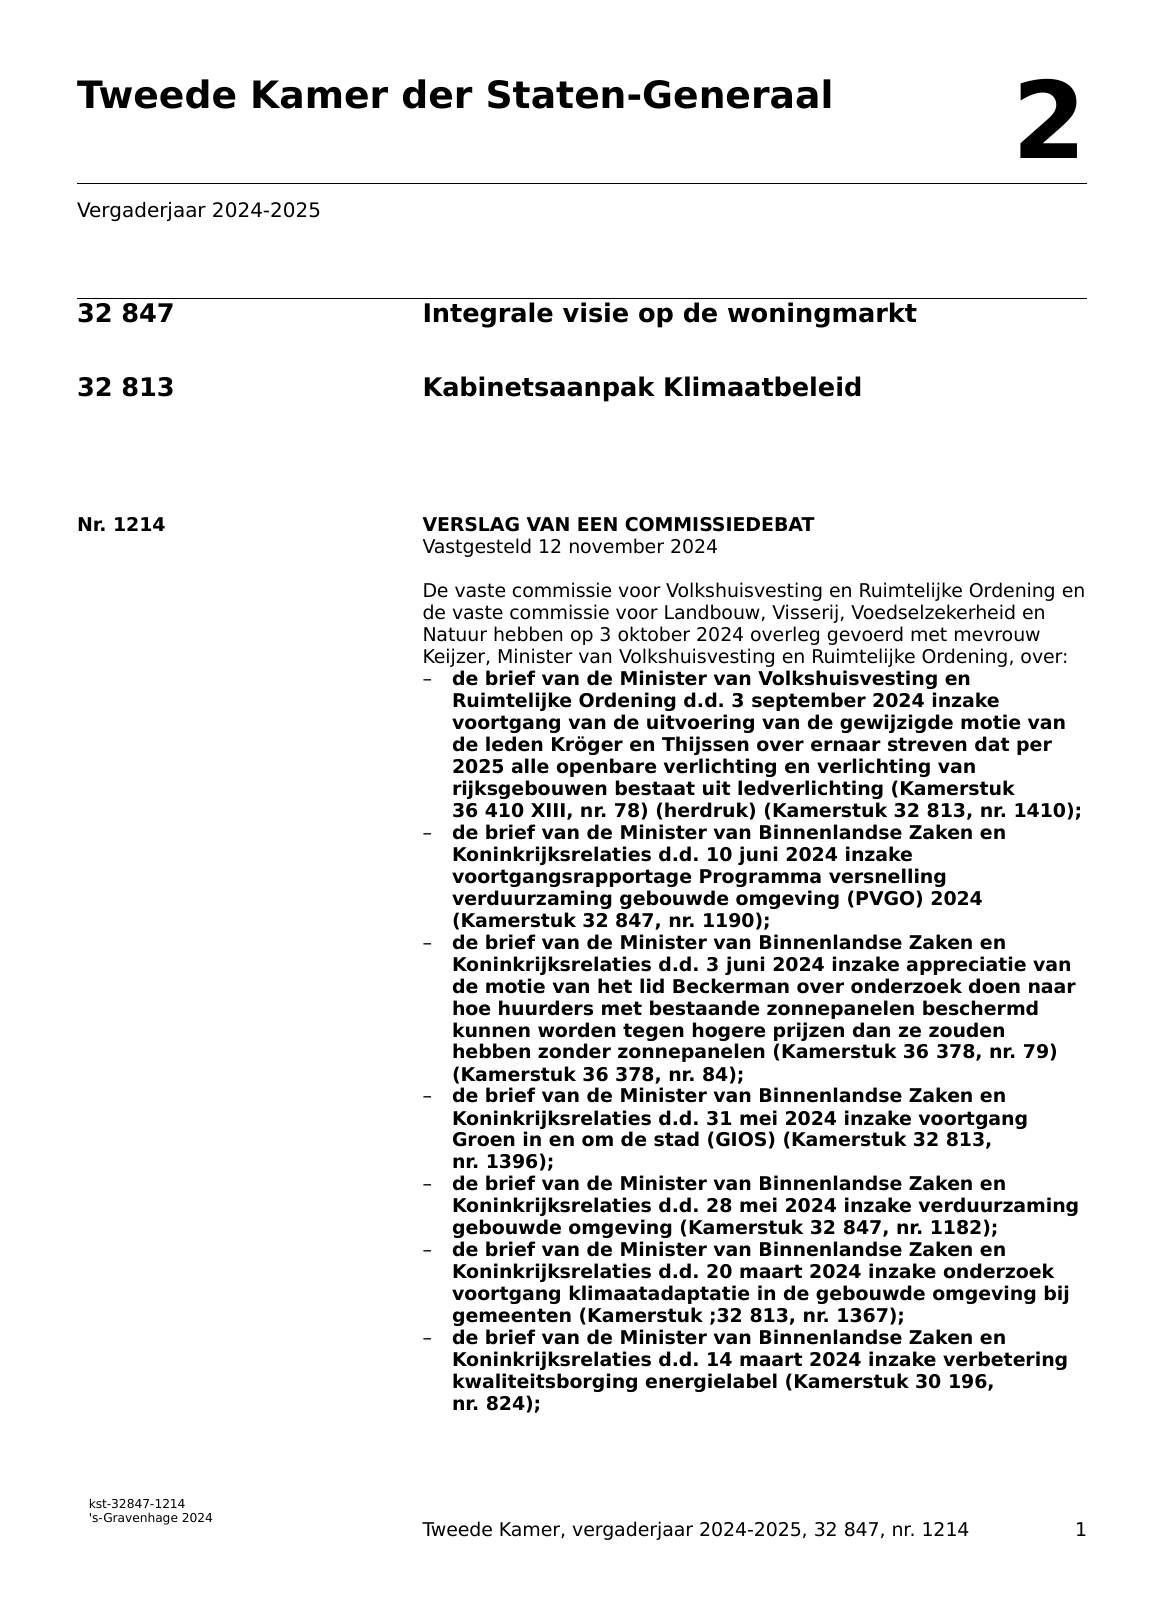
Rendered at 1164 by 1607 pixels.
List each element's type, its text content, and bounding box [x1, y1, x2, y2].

text – de brief van de Minister van Volkshuisvesting en Ruimtelijke Ordening d.d. 3 september 2024 inzake voortgang van de uitvoering van de gewijzigde motie van de leden Kröger en Thijssen over ernaar streven dat per 2025 alle openbare verlichting en verlichting van rijksgebouwen bestaat uit ledverlichting (Kamerstuk 36 410 XIII, nr. 78) (herdruk) (Kamerstuk 32 813, nr. 1410); [422, 668, 1087, 822]
text – de brief van de Minister van Binnenlandse Zaken en Koninkrijksrelaties d.d. 3 juni 2024 inzake appreciatie van de motie van het lid Beckerman over onderzoek doen naar hoe huurders met bestaande zonnepanelen beschermd kunnen worden tegen hogere prijzen dan ze zouden hebben zonder zonnepanelen (Kamerstuk 36 378, nr. 79) (Kamerstuk 36 378, nr. 84); [422, 932, 1087, 1085]
text – de brief van de Minister van Binnenlandse Zaken en Koninkrijksrelaties d.d. 20 maart 2024 inzake onderzoek voortgang klimaatadaptatie in de gebouwde omgeving bij gemeenten (Kamerstuk ;32 813, nr. 1367); [422, 1239, 1087, 1327]
text De vaste commissie voor Volkshuisvesting en Ruimtelijke Ordening en de vaste commissie voor Landbouw, Visserij, Voedselzekerheid en Natuur hebben op 3 oktober 2024 overleg gevoerd met mevrouw Keijzer, Minister van Volkshuisvesting en Ruimtelijke Ordening, over: [422, 580, 1087, 668]
text – de brief van de Minister van Binnenlandse Zaken en Koninkrijksrelaties d.d. 10 juni 2024 inzake voortgangsrapportage Programma versnelling verduurzaming gebouwde omgeving (PVGO) 2024 (Kamerstuk 32 847, nr. 1190); [422, 822, 1087, 932]
text kst-32847-1214 [88, 1497, 323, 1511]
table_cell Vergaderjaar 2024-2025 [77, 184, 1087, 298]
subtitle Nr. 1214 VERSLAG VAN EEN COMMISSIEDEBAT [77, 514, 1087, 536]
text – de brief van de Minister van Binnenlandse Zaken en Koninkrijksrelaties d.d. 28 mei 2024 inzake verduurzaming gebouwde omgeving (Kamerstuk 32 847, nr. 1182); [422, 1173, 1087, 1239]
text – de brief van de Minister van Binnenlandse Zaken en Koninkrijksrelaties d.d. 14 maart 2024 inzake verbetering kwaliteitsborging energielabel (Kamerstuk 30 196, nr. 824); [422, 1327, 1087, 1415]
table_header 2 [886, 59, 1087, 183]
text 's-Gravenhage 2024 [88, 1511, 323, 1525]
text – de brief van de Minister van Binnenlandse Zaken en Koninkrijksrelaties d.d. 31 mei 2024 inzake voortgang Groen in en om de stad (GIOS) (Kamerstuk 32 813, nr. 1396); [422, 1085, 1087, 1173]
table_header Tweede Kamer der Staten-Generaal [77, 59, 886, 183]
subtitle 32 813 Kabinetsaanpak Klimaatbeleid [77, 373, 1087, 403]
text Vastgesteld 12 november 2024 [422, 536, 1087, 558]
subtitle 32 847 Integrale visie op de woningmarkt [77, 299, 1087, 329]
